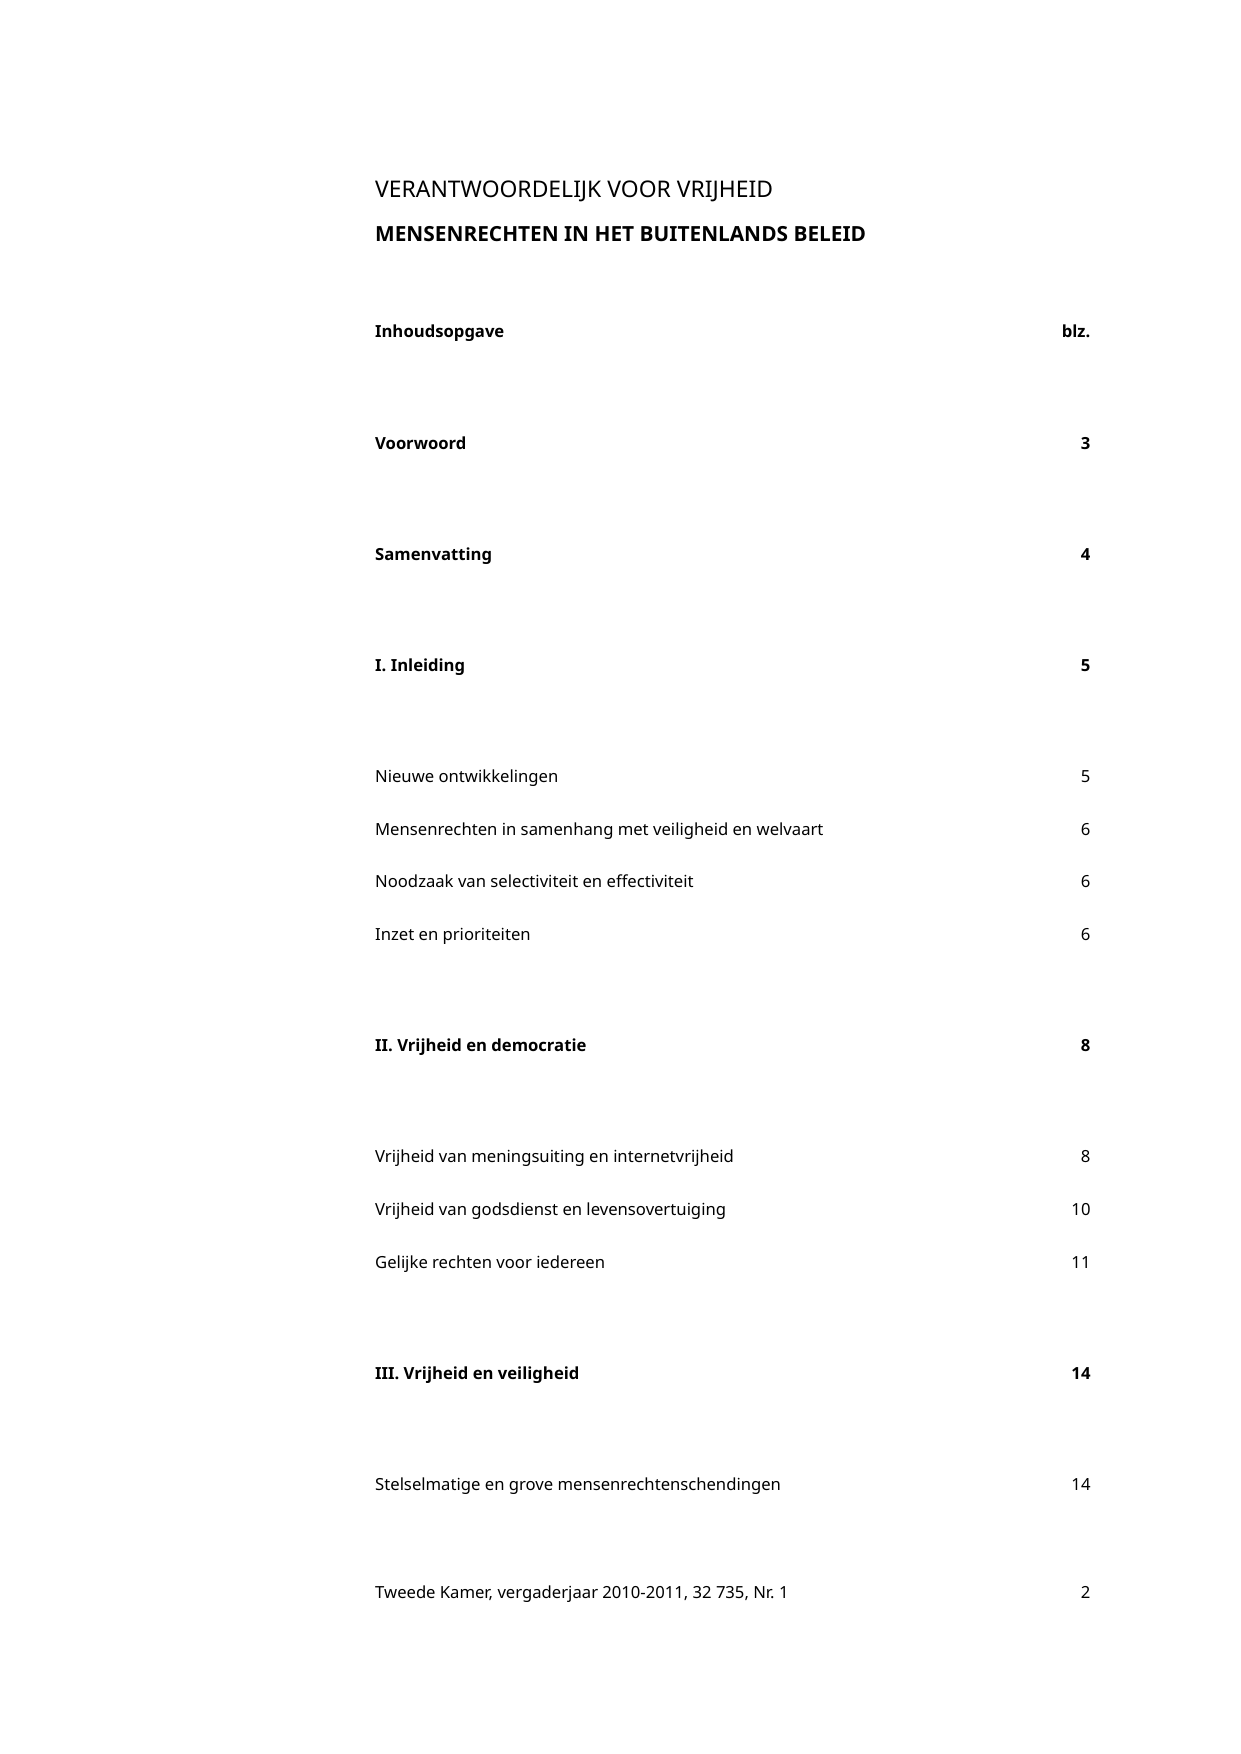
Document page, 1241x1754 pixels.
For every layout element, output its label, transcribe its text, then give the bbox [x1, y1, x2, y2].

table_cell Gelijke rechten voor iedereen [375, 1251, 1026, 1303]
table_cell [375, 595, 1026, 653]
table_cell 10 [1026, 1198, 1090, 1251]
table_cell 14 [1026, 1473, 1090, 1526]
table_cell [1026, 706, 1090, 765]
table_cell [375, 1087, 1026, 1145]
table_cell 6 [1026, 870, 1090, 923]
table_cell 8 [1026, 1034, 1090, 1087]
table_cell 5 [1026, 765, 1090, 817]
table_cell [1026, 484, 1090, 542]
table_cell Vrijheid van meningsuiting en internetvrijheid [375, 1145, 1026, 1198]
table_header Inhoudsopgave [375, 320, 1026, 373]
table_cell Samenvatting [375, 543, 1026, 595]
table_cell Nieuwe ontwikkelingen [375, 765, 1026, 817]
table_cell [375, 1303, 1026, 1362]
table_cell II. Vrijheid en democratie [375, 1034, 1026, 1087]
table_cell 6 [1026, 818, 1090, 870]
table_cell [1026, 976, 1090, 1034]
table_cell Mensenrechten in samenhang met veiligheid en welvaart [375, 818, 1026, 870]
table_cell III. Vrijheid en veiligheid [375, 1362, 1026, 1414]
table_cell [375, 706, 1026, 765]
table_cell 14 [1026, 1362, 1090, 1414]
table_cell Vrijheid van godsdienst en levensovertuiging [375, 1198, 1026, 1251]
table_cell [1026, 1087, 1090, 1145]
table_cell 8 [1026, 1145, 1090, 1198]
table_cell 3 [1026, 431, 1090, 484]
table_cell Noodzaak van selectiviteit en effectiviteit [375, 870, 1026, 923]
table_cell [375, 373, 1026, 431]
table_cell [375, 976, 1026, 1034]
table_cell Voorwoord [375, 431, 1026, 484]
table_cell [1026, 595, 1090, 653]
table_cell [1026, 373, 1090, 431]
table_cell [375, 484, 1026, 542]
table_cell I. Inleiding [375, 654, 1026, 706]
table_header blz. [1026, 320, 1090, 373]
table_cell Inzet en prioriteiten [375, 923, 1026, 976]
subtitle VERANTWOORDELIJK VOOR VRIJHEID [375, 172, 1090, 204]
text MENSENRECHTEN IN HET BUITENLANDS BELEID [375, 219, 1090, 247]
table_cell [1026, 1303, 1090, 1362]
table_cell 11 [1026, 1251, 1090, 1303]
table_cell 5 [1026, 654, 1090, 706]
table_cell 4 [1026, 543, 1090, 595]
table_cell Stelselmatige en grove mensenrechtenschendingen [375, 1473, 1026, 1526]
table_cell [1026, 1414, 1090, 1473]
table_cell 6 [1026, 923, 1090, 976]
table_cell [375, 1414, 1026, 1473]
